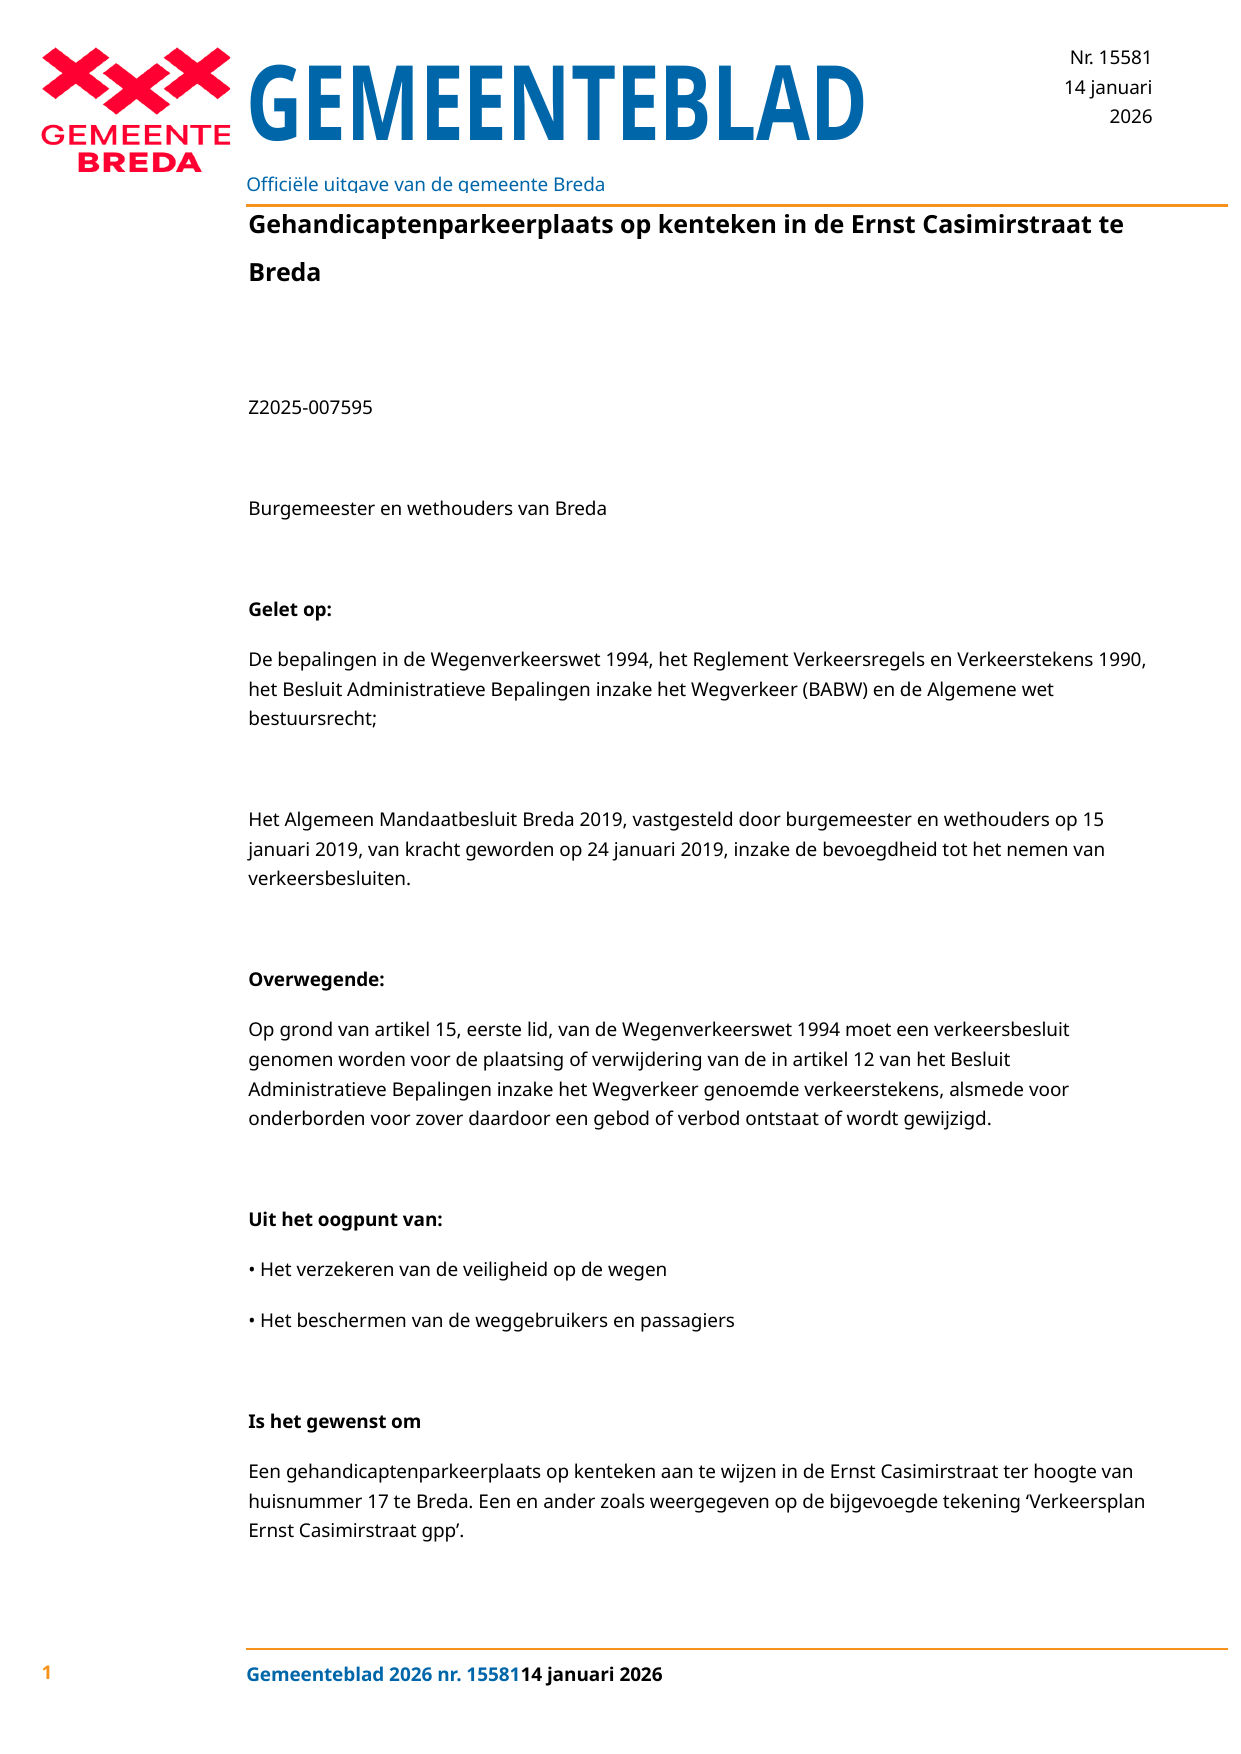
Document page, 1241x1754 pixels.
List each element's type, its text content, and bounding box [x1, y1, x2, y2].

text Het Algemeen Mandaatbesluit Breda 2019, vastgesteld door burgemeester en wethouders op 15 januari 2019, van kracht geworden op 24 januari 2019, inzake de bevoegdheid tot het nemen van verkeersbesluiten. [248, 806, 1152, 891]
text Op grond van artikel 15, eerste lid, van de Wegenverkeerswet 1994 moet een verkeersbesluit genomen worden voor de plaatsing of verwijdering van de in artikel 12 van het Besluit Administratieve Bepalingen inzake het Wegverkeer genoemde verkeerstekens, alsmede voor onderborden voor zover daardoor een gebod of verbod ontstaat of wordt gewijzigd. [248, 1017, 1152, 1131]
text De bepalingen in de Wegenverkeerswet 1994, het Reglement Verkeersregels en Verkeerstekens 1990, het Besluit Administratieve Bepalingen inzake het Wegverkeer (BABW) en de Algemene wet bestuursrecht; [248, 646, 1152, 731]
text Uit het oogpunt van: [248, 1206, 1152, 1232]
text Gehandicaptenparkeerplaats op kenteken in de Ernst Casimirstraat te Breda [248, 207, 1152, 288]
text Overwegende: [248, 966, 1152, 992]
text • Het beschermen van de weggebruikers en passagiers [248, 1307, 1152, 1333]
picture [41, 47, 231, 172]
text Is het gewenst om [248, 1408, 1152, 1433]
text Z2025-007595 [248, 394, 1152, 420]
text Burgemeester en wethouders van Breda [248, 495, 1152, 521]
text Een gehandicaptenparkeerplaats op kenteken aan te wijzen in de Ernst Casimirstraat ter hoogte van huisnummer 17 te Breda. Een en ander zoals weergegeven op de bijgevoegde tekening ‘Verkeersplan Ernst Casimirstraat gpp’. [248, 1458, 1152, 1543]
text Gelet op: [248, 596, 1152, 621]
text • Het verzekeren van de veiligheid op de wegen [248, 1257, 1152, 1282]
